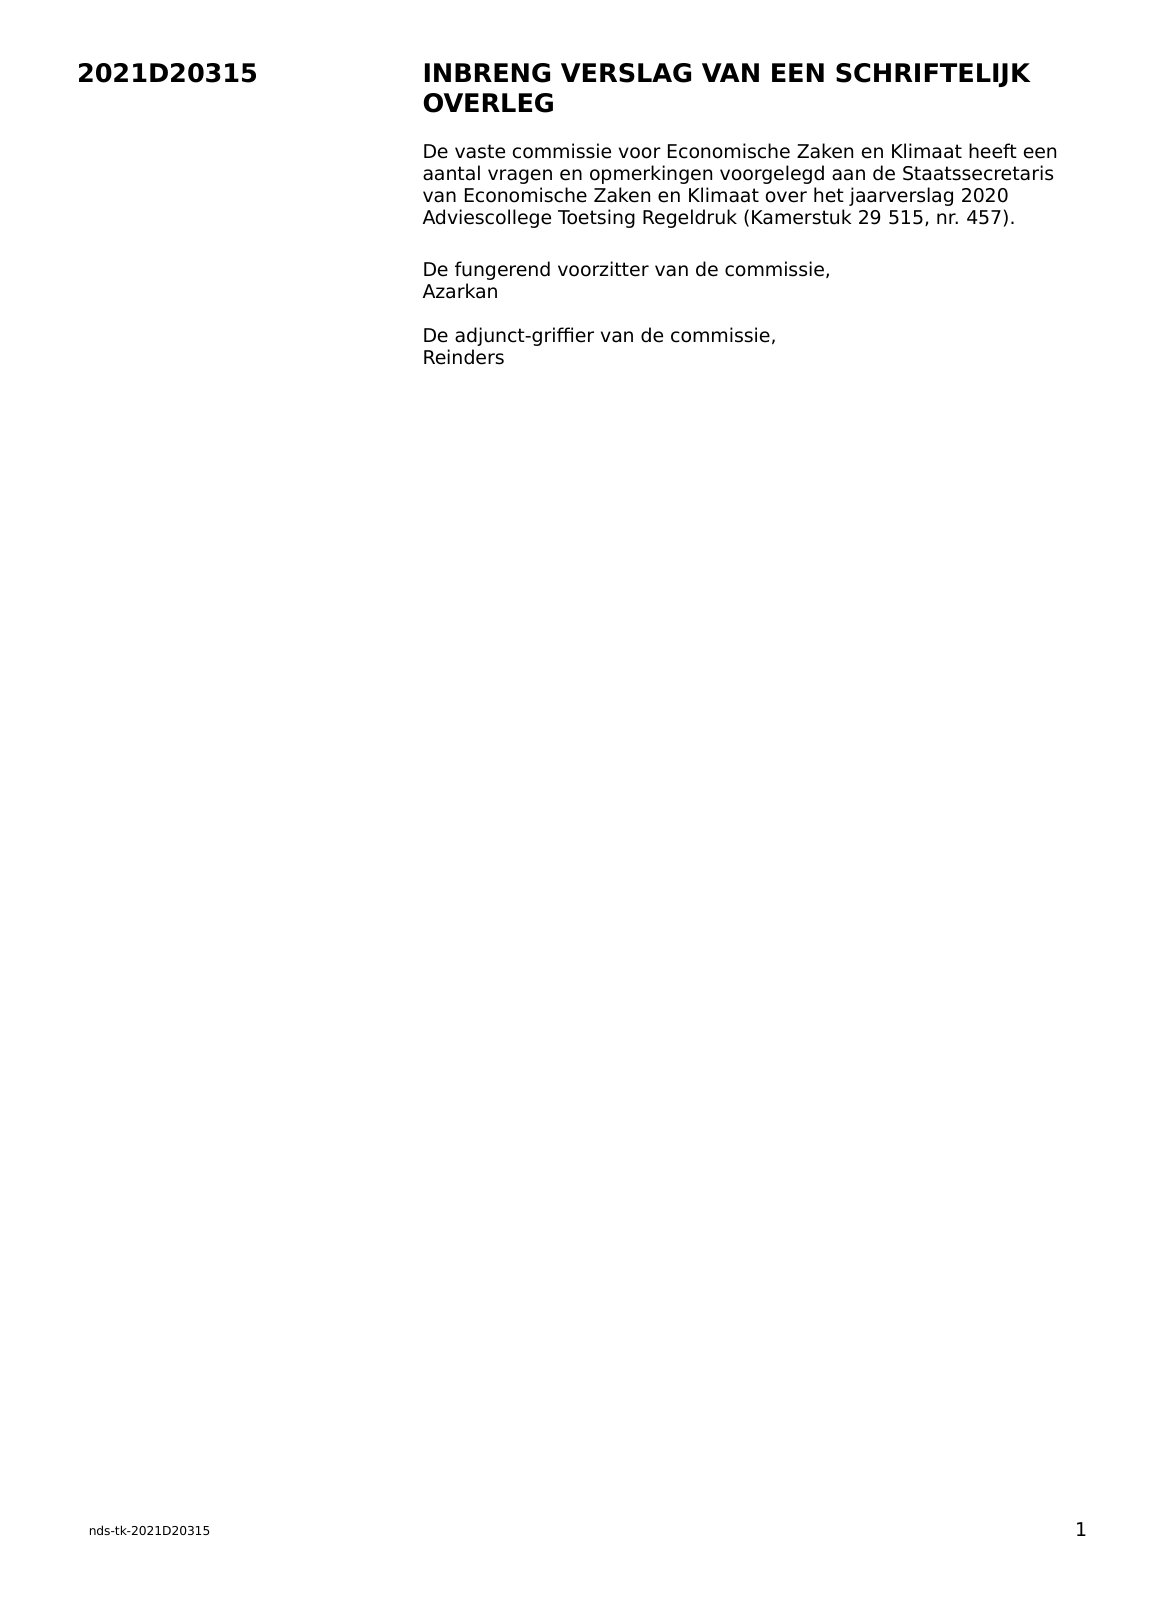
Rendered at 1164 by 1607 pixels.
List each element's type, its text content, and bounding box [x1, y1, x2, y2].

text De vaste commissie voor Economische Zaken en Klimaat heeft een aantal vragen en opmerkingen voorgelegd aan de Staatssecretaris van Economische Zaken en Klimaat over het jaarverslag 2020 Adviescollege Toetsing Regeldruk (Kamerstuk 29 515, nr. 457). [422, 141, 1087, 228]
text De fungerend voorzitter van de commissie, Azarkan [422, 258, 1087, 302]
text De adjunct-griffier van de commissie, Reinders [422, 325, 1087, 369]
text nds-tk-2021D20315 [88, 1524, 323, 1538]
text 2021D20315 INBRENG VERSLAG VAN EEN SCHRIFTELIJK OVERLEG [77, 59, 1087, 118]
